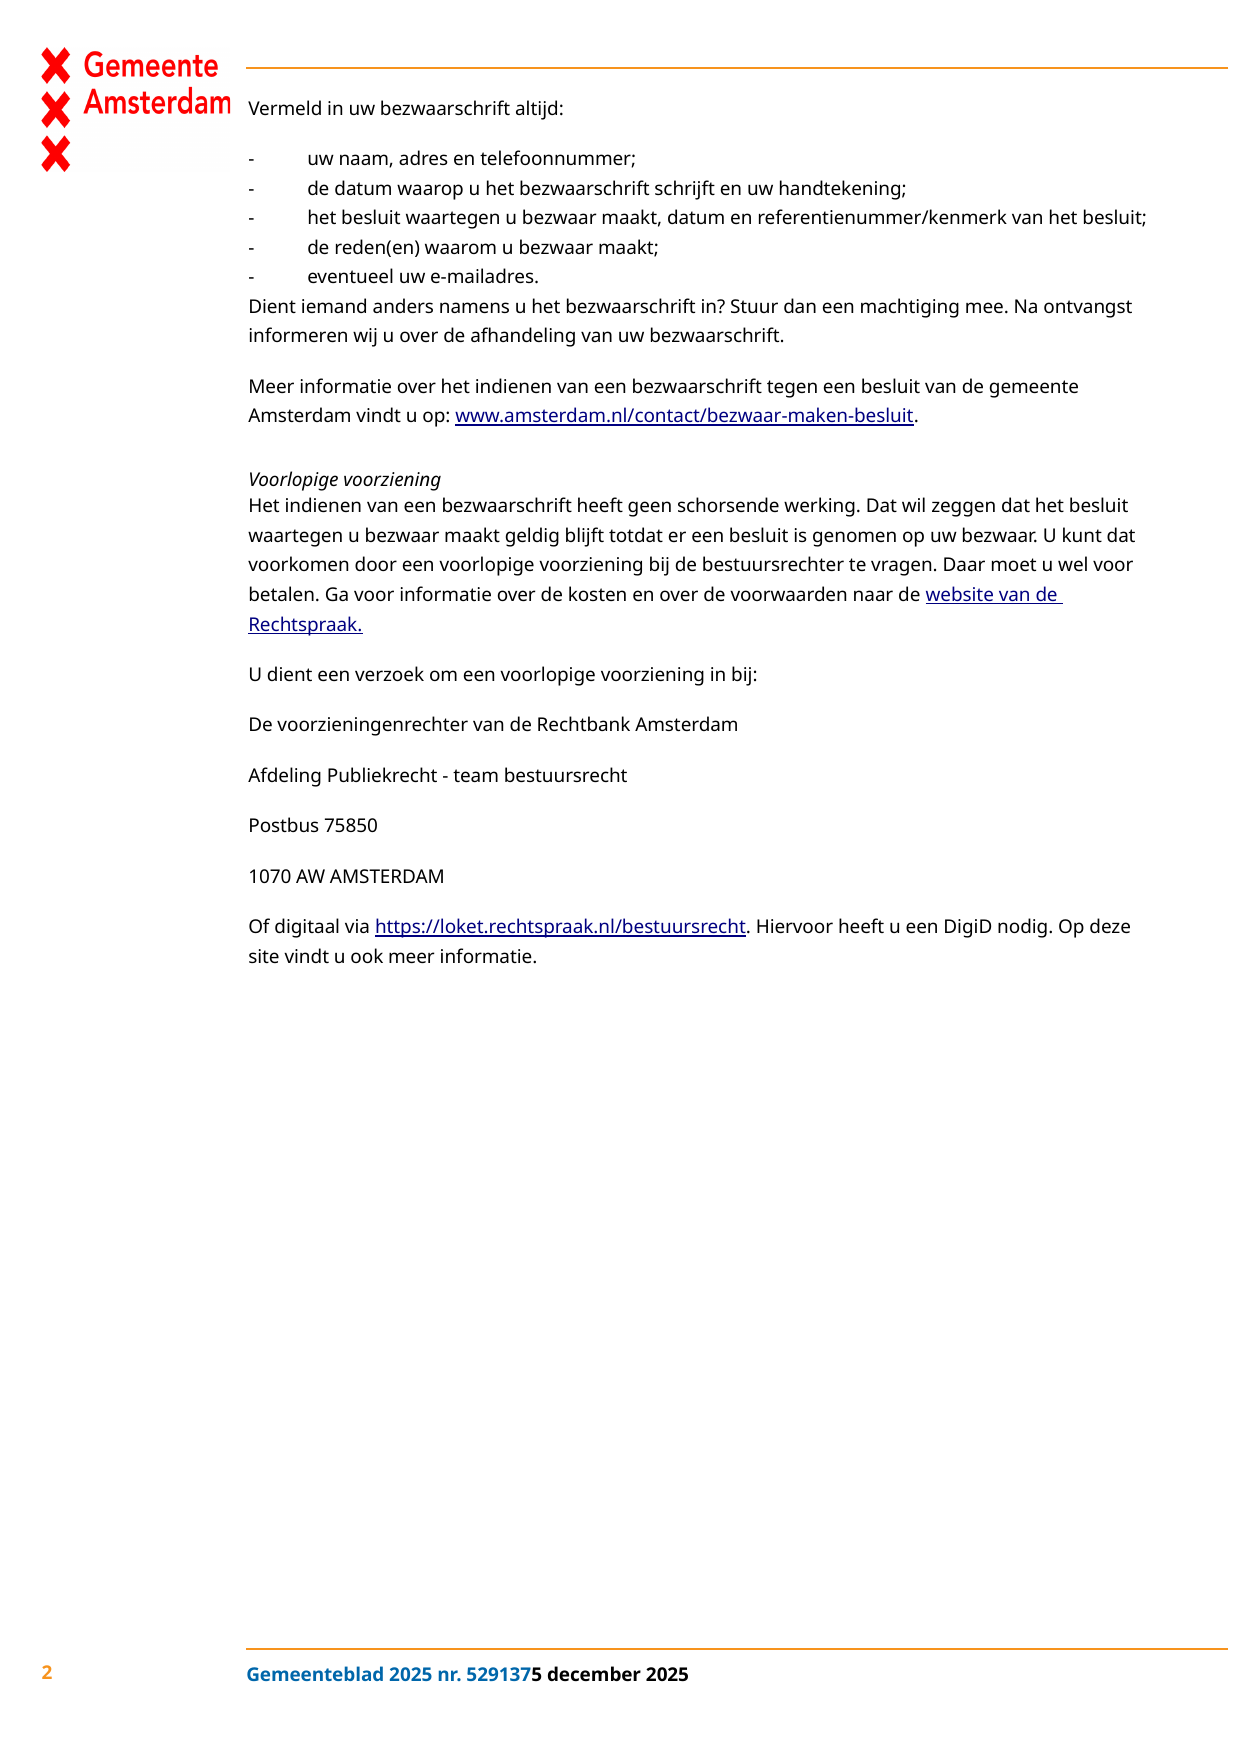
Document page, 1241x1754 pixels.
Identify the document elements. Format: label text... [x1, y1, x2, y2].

list de datum waarop u het bezwaarschrift schrijft en uw handtekening; [248, 175, 1152, 201]
text Voorlopige voorziening [248, 467, 1152, 492]
text Meer informatie over het indienen van een bezwaarschrift tegen een besluit van de gemeente Amsterdam vindt u op: www.amsterdam.nl/contact/bezwaar-maken-besluit. [248, 373, 1152, 428]
list uw naam, adres en telefoonnummer; [248, 145, 1152, 171]
text De voorzieningenrechter van de Rechtbank Amsterdam [248, 712, 1152, 737]
text Of digitaal via https://loket.rechtspraak.nl/bestuursrecht. Hiervoor heeft u een DigiD nodig. Op deze site vindt u ook meer informatie. [248, 913, 1152, 968]
text Het indienen van een bezwaarschrift heeft geen schorsende werking. Dat wil zeggen dat het besluit waartegen u bezwaar maakt geldig blijft totdat er een besluit is genomen op uw bezwaar. U kunt dat voorkomen door een voorlopige voorziening bij de bestuursrechter te vragen. Daar moet u wel voor betalen. Ga voor informatie over de kosten en over de voorwaarden naar de website van de Rechtspraak. [248, 492, 1152, 636]
picture [41, 47, 231, 172]
list de reden(en) waarom u bezwaar maakt; [248, 234, 1152, 260]
list eventueel uw e-mailadres. [248, 263, 1152, 289]
text 1070 AW AMSTERDAM [248, 863, 1152, 888]
text Postbus 75850 [248, 812, 1152, 838]
text Vermeld in uw bezwaarschrift altijd: [248, 95, 1152, 121]
text U dient een verzoek om een voorlopige voorziening in bij: [248, 661, 1152, 687]
text Afdeling Publiekrecht - team bestuursrecht [248, 762, 1152, 788]
list het besluit waartegen u bezwaar maakt, datum en referentienummer/kenmerk van het besluit; [248, 204, 1152, 230]
text Dient iemand anders namens u het bezwaarschrift in? Stuur dan een machtiging mee. Na ontvangst informeren wij u over de afhandeling van uw bezwaarschrift. [248, 293, 1152, 348]
